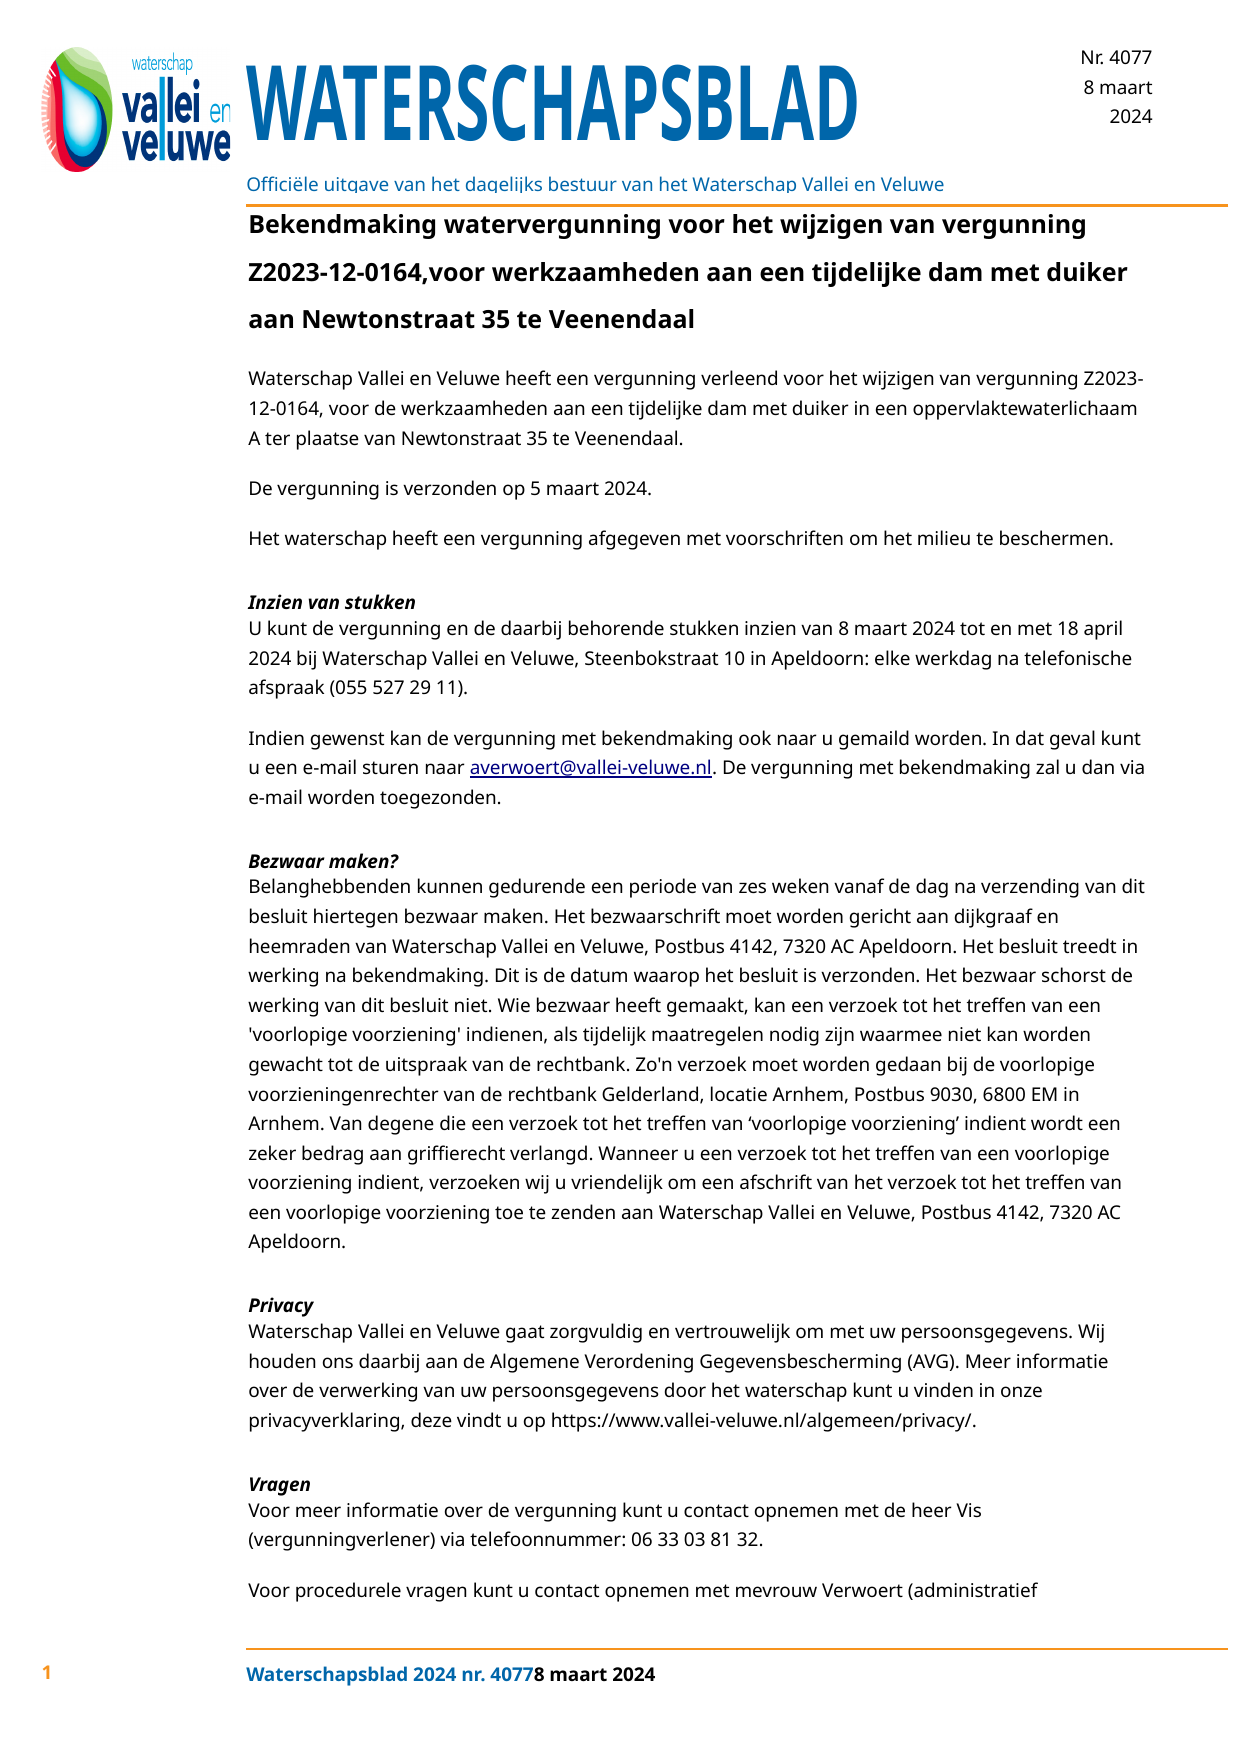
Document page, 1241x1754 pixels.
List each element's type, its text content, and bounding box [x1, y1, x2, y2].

text Waterschap Vallei en Veluwe gaat zorgvuldig en vertrouwelijk om met uw persoonsgegevens. Wij houden ons daarbij aan de Algemene Verordening Gegevensbescherming (AVG). Meer informatie over de verwerking van uw persoonsgegevens door het waterschap kunt u vinden in onze privacyverklaring, deze vindt u op https://www.vallei-veluwe.nl/algemeen/privacy/. [248, 1318, 1152, 1433]
text Voor meer informatie over de vergunning kunt u contact opnemen met de heer Vis (vergunningverlener) via telefoonnummer: 06 33 03 81 32. [248, 1497, 1152, 1552]
text Inzien van stukken [248, 589, 1152, 615]
text Bezwaar maken? [248, 848, 1152, 874]
text Indien gewenst kan de vergunning met bekendmaking ook naar u gemaild worden. In dat geval kunt u een e-mail sturen naar averwoert@vallei-veluwe.nl. De vergunning met bekendmaking zal u dan via e-mail worden toegezonden. [248, 725, 1152, 810]
text Privacy [248, 1293, 1152, 1318]
text Bekendmaking watervergunning voor het wijzigen van vergunning Z2023-12-0164,voor werkzaamheden aan een tijdelijke dam met duiker aan Newtonstraat 35 te Veenendaal [248, 207, 1152, 336]
picture [41, 47, 231, 172]
text De vergunning is verzonden op 5 maart 2024. [248, 475, 1152, 501]
text Waterschap Vallei en Veluwe heeft een vergunning verleend voor het wijzigen van vergunning Z2023-12-0164, voor de werkzaamheden aan een tijdelijke dam met duiker in een oppervlaktewaterlichaam A ter plaatse van Newtonstraat 35 te Veenendaal. [248, 366, 1152, 450]
text Het waterschap heeft een vergunning afgegeven met voorschriften om het milieu te beschermen. [248, 526, 1152, 551]
text Vragen [248, 1471, 1152, 1497]
text Voor procedurele vragen kunt u contact opnemen met mevrouw Verwoert (administratief [248, 1577, 1152, 1602]
text U kunt de vergunning en de daarbij behorende stukken inzien van 8 maart 2024 tot en met 18 april 2024 bij Waterschap Vallei en Veluwe, Steenbokstraat 10 in Apeldoorn: elke werkdag na telefonische afspraak (055 527 29 11). [248, 615, 1152, 700]
text Belanghebbenden kunnen gedurende een periode van zes weken vanaf de dag na verzending van dit besluit hiertegen bezwaar maken. Het bezwaarschrift moet worden gericht aan dijkgraaf en heemraden van Waterschap Vallei en Veluwe, Postbus 4142, 7320 AC Apeldoorn. Het besluit treedt in werking na bekendmaking. Dit is de datum waarop het besluit is verzonden. Het bezwaar schorst de werking van dit besluit niet. Wie bezwaar heeft gemaakt, kan een verzoek tot het treffen van een 'voorlopige voorziening' indienen, als tijdelijk maatregelen nodig zijn waarmee niet kan worden gewacht tot de uitspraak van de rechtbank. Zo'n verzoek moet worden gedaan bij de voorlopige voorzieningenrechter van de rechtbank Gelderland, locatie Arnhem, Postbus 9030, 6800 EM in Arnhem. Van degene die een verzoek tot het treffen van ‘voorlopige voorziening’ indient wordt een zeker bedrag aan griffierecht verlangd. Wanneer u een verzoek tot het treffen van een voorlopige voorziening indient, verzoeken wij u vriendelijk om een afschrift van het verzoek tot het treffen van een voorlopige voorziening toe te zenden aan Waterschap Vallei en Veluwe, Postbus 4142, 7320 AC Apeldoorn. [248, 874, 1152, 1254]
